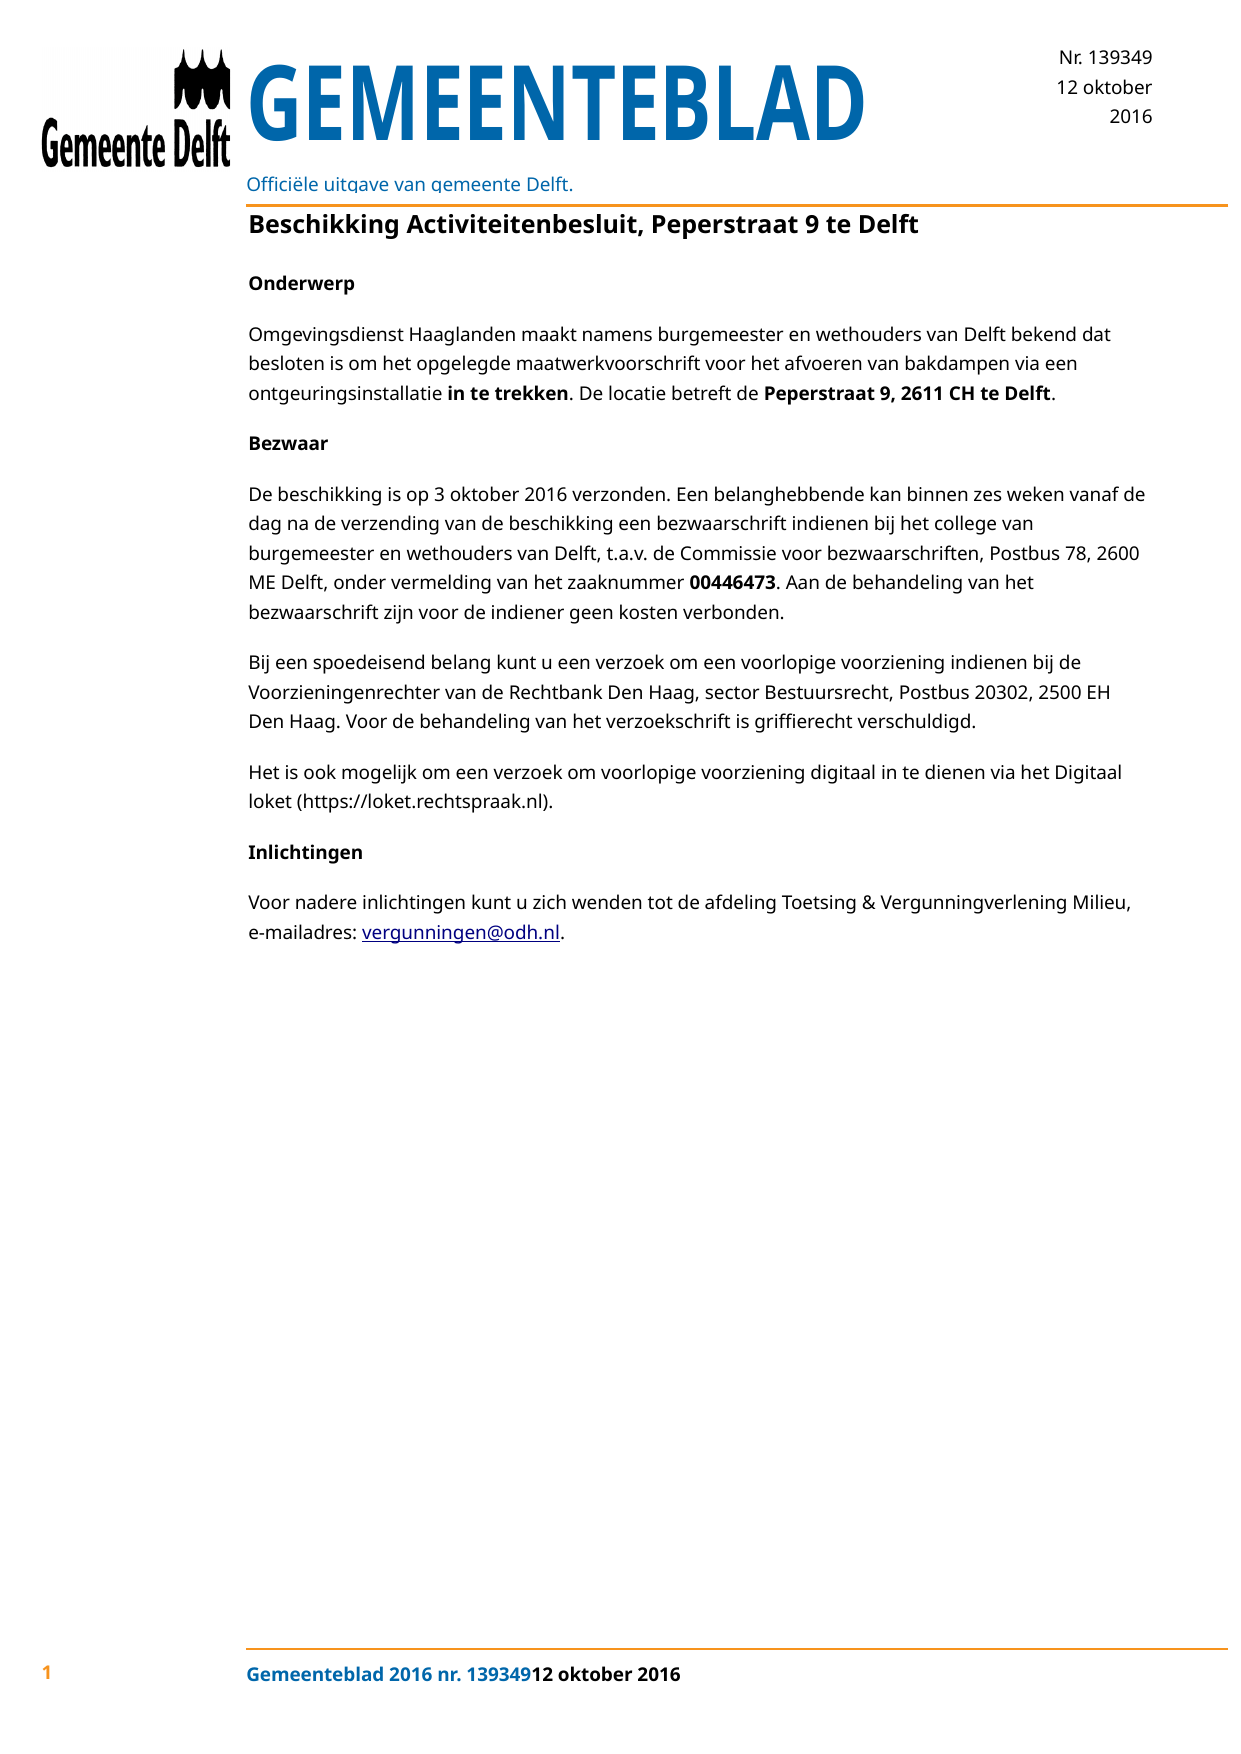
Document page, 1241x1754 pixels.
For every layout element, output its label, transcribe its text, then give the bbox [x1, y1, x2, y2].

text Bezwaar [248, 430, 1152, 456]
picture [41, 47, 231, 172]
text Onderwerp [248, 270, 1152, 296]
text De beschikking is op 3 oktober 2016 verzonden. Een belanghebbende kan binnen zes weken vanaf de dag na de verzending van de beschikking een bezwaarschrift indienen bij het college van burgemeester en wethouders van Delft, t.a.v. de Commissie voor bezwaarschriften, Postbus 78, 2600 ME Delft, onder vermelding van het zaaknummer 00446473. Aan de behandeling van het bezwaarschrift zijn voor de indiener geen kosten verbonden. [248, 481, 1152, 625]
text Het is ook mogelijk om een verzoek om voorlopige voorziening digitaal in te dienen via het Digitaal loket (https://loket.rechtspraak.nl). [248, 759, 1152, 814]
text Inlichtingen [248, 839, 1152, 865]
text Voor nadere inlichtingen kunt u zich wenden tot de afdeling Toetsing & Vergunningverlening Milieu, e-mailadres: vergunningen@odh.nl. [248, 889, 1152, 945]
text Omgevingsdienst Haaglanden maakt namens burgemeester en wethouders van Delft bekend dat besloten is om het opgelegde maatwerkvoorschrift voor het afvoeren van bakdampen via een ontgeuringsinstallatie in te trekken. De locatie betreft de Peperstraat 9, 2611 CH te Delft. [248, 321, 1152, 406]
text Bij een spoedeisend belang kunt u een verzoek om een voorlopige voorziening indienen bij de Voorzieningenrechter van de Rechtbank Den Haag, sector Bestuursrecht, Postbus 20302, 2500 EH Den Haag. Voor de behandeling van het verzoekschrift is griffierecht verschuldigd. [248, 649, 1152, 734]
text Beschikking Activiteitenbesluit, Peperstraat 9 te Delft [248, 207, 1152, 241]
